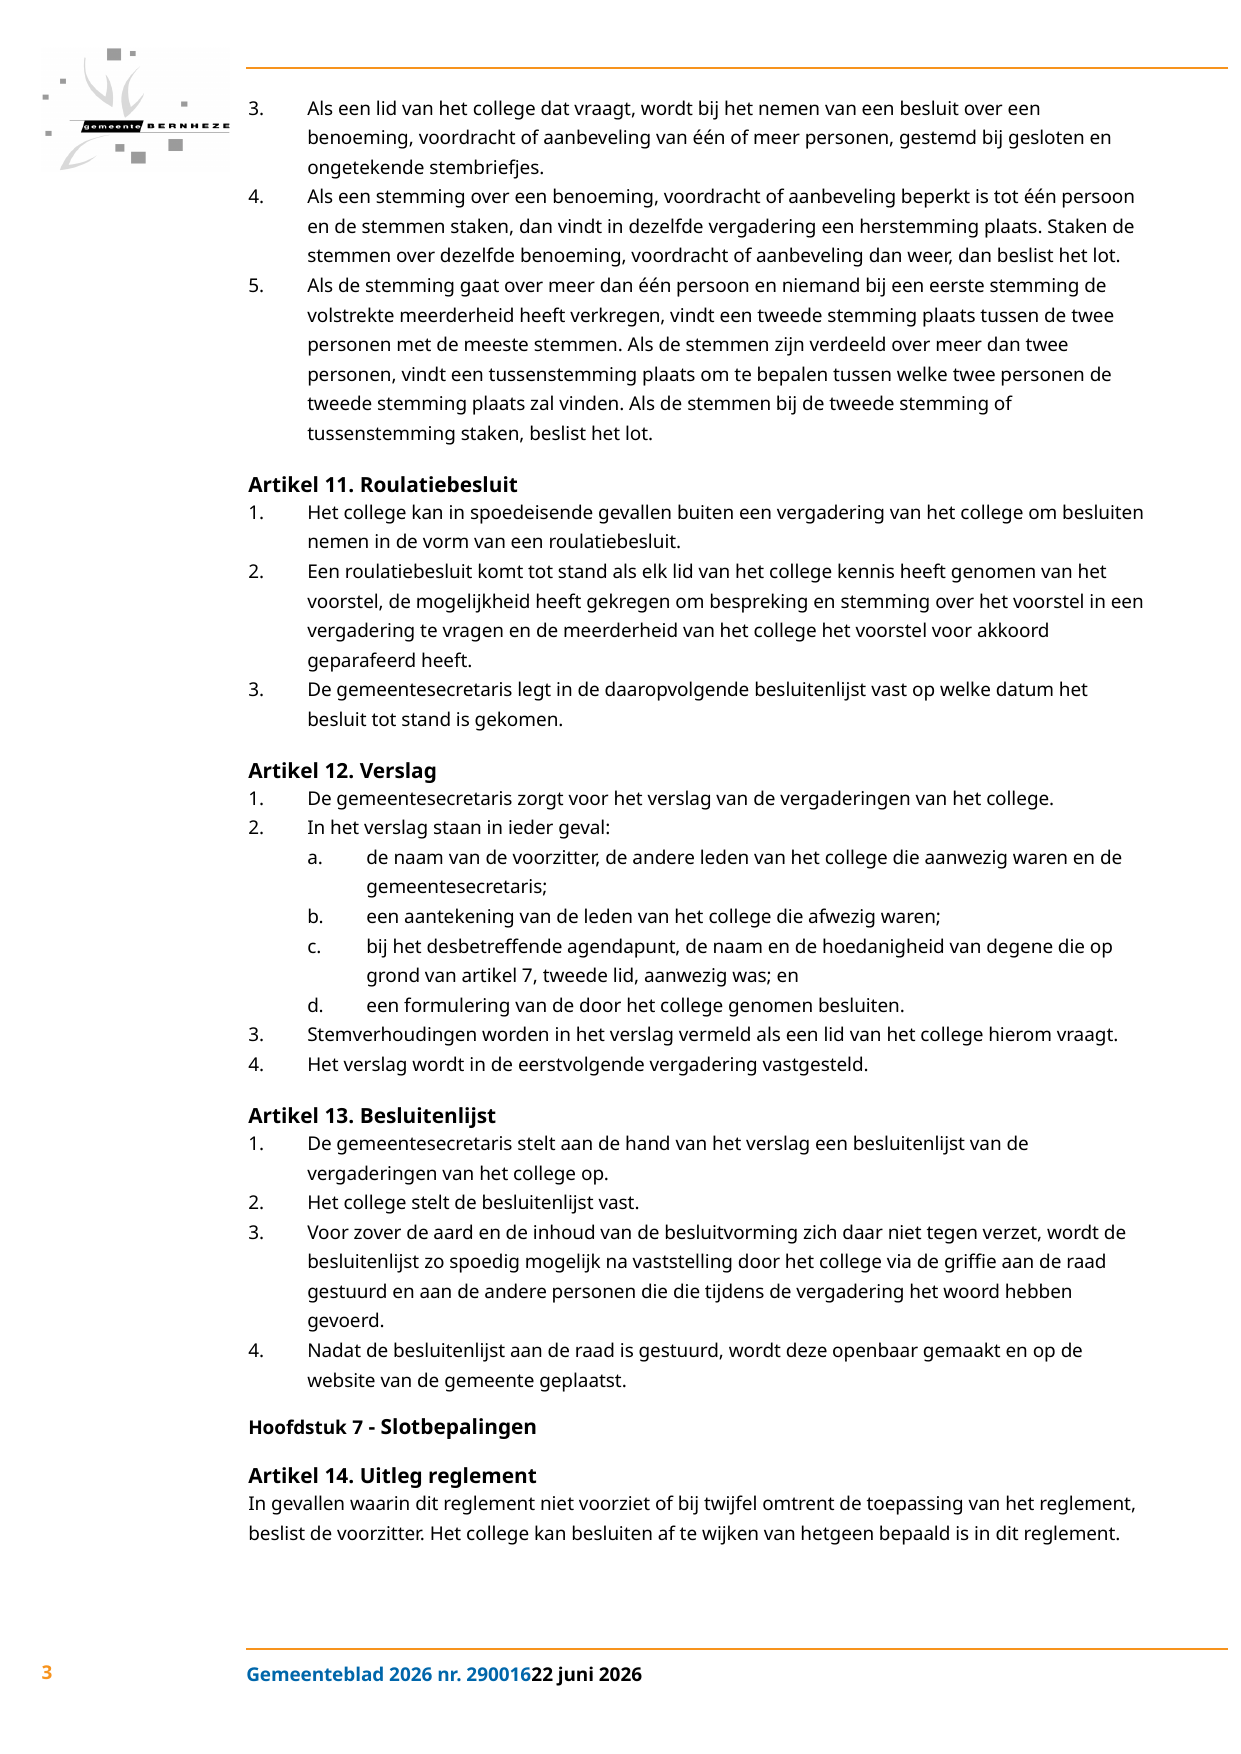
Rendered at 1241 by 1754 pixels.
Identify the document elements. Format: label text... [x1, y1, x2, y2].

text In gevallen waarin dit reglement niet voorziet of bij twijfel omtrent de toepassing van het reglement, beslist de voorzitter. Het college kan besluiten af te wijken van hetgeen bepaald is in dit reglement. [248, 1490, 1152, 1545]
list Een roulatiebesluit komt tot stand als elk lid van het college kennis heeft genomen van het voorstel, de mogelijkheid heeft gekregen om bespreking en stemming over het voorstel in een vergadering te vragen en de meerderheid van het college het voorstel voor akkoord geparafeerd heeft. [248, 558, 1152, 673]
list Als de stemming gaat over meer dan één persoon en niemand bij een eerste stemming de volstrekte meerderheid heeft verkregen, vindt een tweede stemming plaats tussen de twee personen met de meeste stemmen. Als de stemmen zijn verdeeld over meer dan twee personen, vindt een tussenstemming plaats om te bepalen tussen welke twee personen de tweede stemming plaats zal vinden. Als de stemmen bij de tweede stemming of tussenstemming staken, beslist het lot. [248, 272, 1152, 446]
text Artikel 11. Roulatiebesluit [248, 471, 1152, 499]
list de naam van de voorzitter, de andere leden van het college die aanwezig waren en de gemeentesecretaris; [307, 844, 1152, 899]
list een formulering van de door het college genomen besluiten. [307, 992, 1152, 1018]
list Als een lid van het college dat vraagt, wordt bij het nemen van een besluit over een benoeming, voordracht of aanbeveling van één of meer personen, gestemd bij gesloten en ongetekende stembriefjes. [248, 95, 1152, 180]
picture [41, 47, 231, 172]
list Voor zover de aard en de inhoud van de besluitvorming zich daar niet tegen verzet, wordt de besluitenlijst zo spoedig mogelijk na vaststelling door het college via de griffie aan de raad gestuurd en aan de andere personen die die tijdens de vergadering het woord hebben gevoerd. [248, 1219, 1152, 1333]
text Artikel 13. Besluitenlijst [248, 1102, 1152, 1130]
list Stemverhoudingen worden in het verslag vermeld als een lid van het college hierom vraagt. [248, 1022, 1152, 1047]
list Als een stemming over een benoeming, voordracht of aanbeveling beperkt is tot één persoon en de stemmen staken, dan vindt in dezelfde vergadering een herstemming plaats. Staken de stemmen over dezelfde benoeming, voordracht of aanbeveling dan weer, dan beslist het lot. [248, 183, 1152, 268]
list een aantekening van de leden van het college die afwezig waren; [307, 903, 1152, 929]
text Artikel 14. Uitleg reglement [248, 1462, 1152, 1490]
list Het college kan in spoedeisende gevallen buiten een vergadering van het college om besluiten nemen in de vorm van een roulatiebesluit. [248, 499, 1152, 554]
text Artikel 12. Verslag [248, 757, 1152, 785]
list Het verslag wordt in de eerstvolgende vergadering vastgesteld. [248, 1051, 1152, 1077]
list Nadat de besluitenlijst aan de raad is gestuurd, wordt deze openbaar gemaakt en op de website van de gemeente geplaatst. [248, 1337, 1152, 1392]
list De gemeentesecretaris stelt aan de hand van het verslag een besluitenlijst van de vergaderingen van het college op. [248, 1130, 1152, 1185]
list In het verslag staan in ieder geval: [248, 814, 1152, 840]
list De gemeentesecretaris legt in de daaropvolgende besluitenlijst vast op welke datum het besluit tot stand is gekomen. [248, 677, 1152, 732]
text Hoofdstuk 7 - Slotbepalingen [248, 1412, 1152, 1441]
list bij het desbetreffende agendapunt, de naam en de hoedanigheid van degene die op grond van artikel 7, tweede lid, aanwezig was; en [307, 933, 1152, 988]
list De gemeentesecretaris zorgt voor het verslag van de vergaderingen van het college. [248, 785, 1152, 811]
list Het college stelt de besluitenlijst vast. [248, 1189, 1152, 1215]
